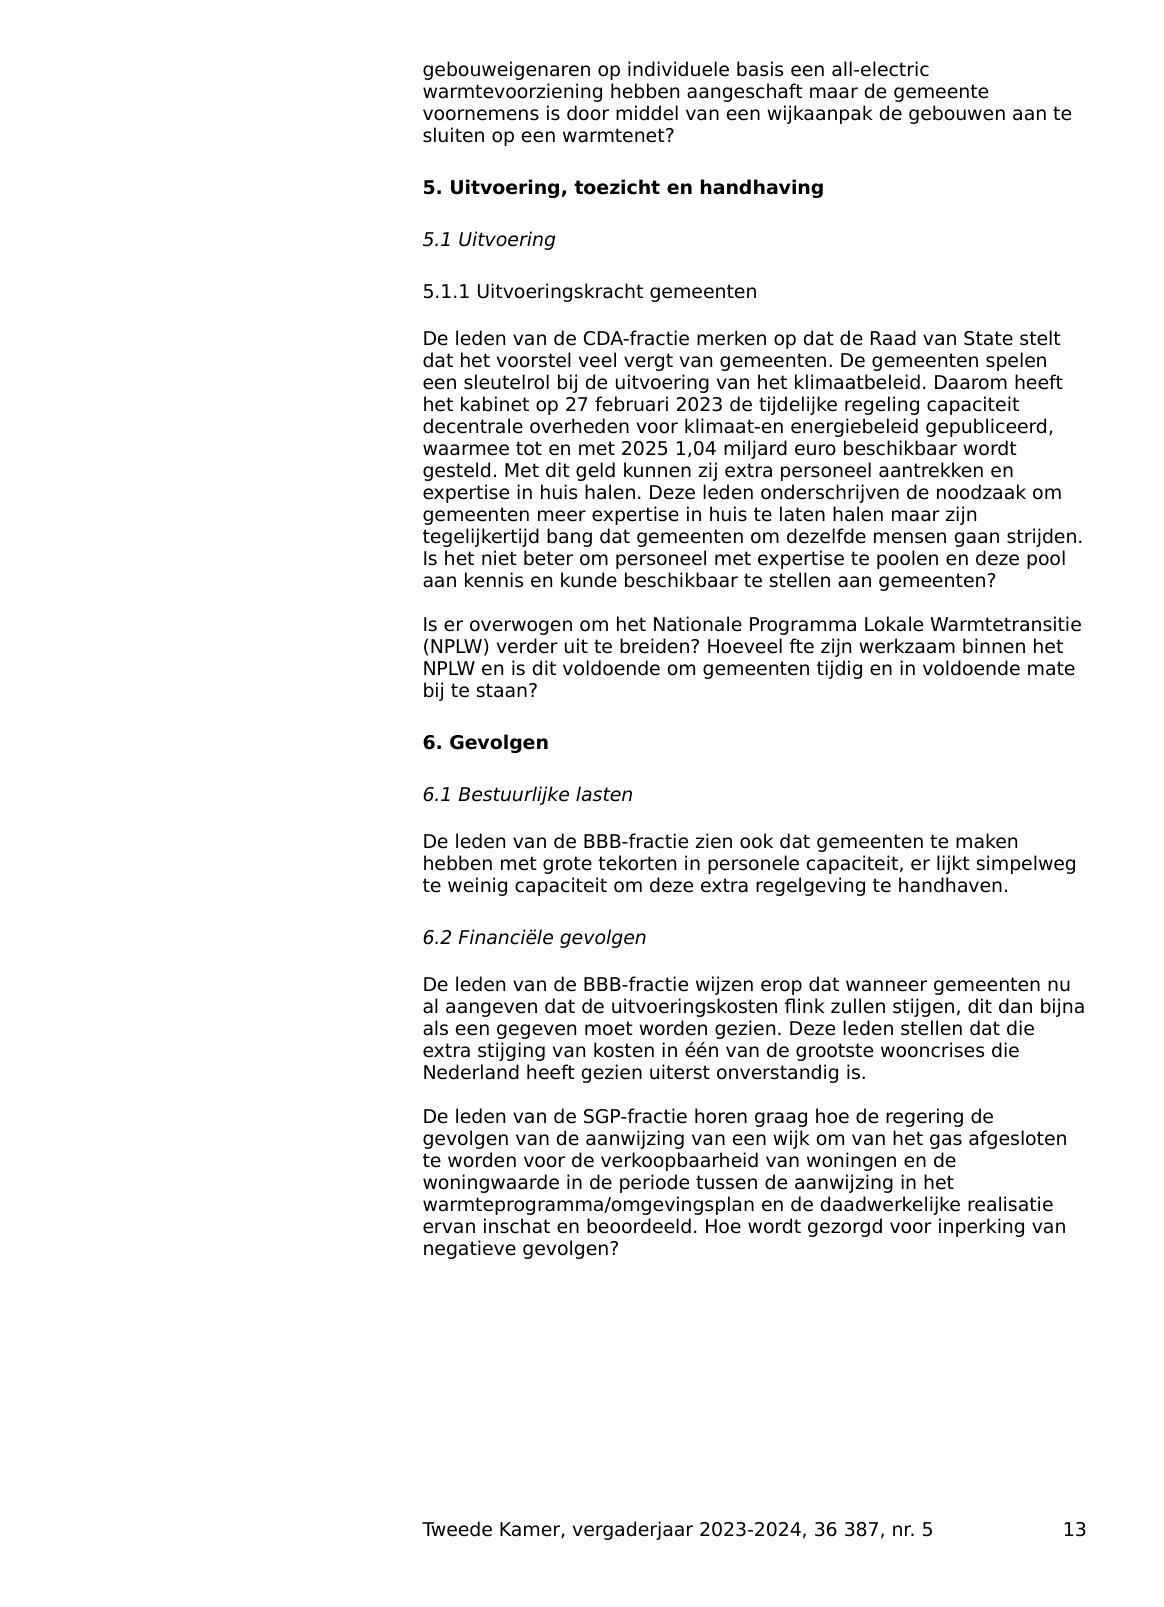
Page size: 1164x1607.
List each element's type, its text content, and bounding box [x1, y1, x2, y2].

subtitle 5.1.1 Uitvoeringskracht gemeenten [422, 281, 1087, 303]
text De leden van de BBB-fractie wijzen erop dat wanneer gemeenten nu al aangeven dat de uitvoeringskosten flink zullen stijgen, dit dan bijna als een gegeven moet worden gezien. Deze leden stellen dat die extra stijging van kosten in één van de grootste wooncrises die Nederland heeft gezien uiterst onverstandig is. [422, 974, 1087, 1083]
subtitle 5. Uitvoering, toezicht en handhaving [422, 177, 1087, 199]
subtitle 6. Gevolgen [422, 732, 1087, 754]
subtitle 6.1 Bestuurlijke lasten [422, 784, 1087, 806]
subtitle 6.2 Financiële gevolgen [422, 927, 1087, 949]
subtitle 5.1 Uitvoering [422, 229, 1087, 251]
text De leden van de CDA-fractie merken op dat de Raad van State stelt dat het voorstel veel vergt van gemeenten. De gemeenten spelen een sleutelrol bij de uitvoering van het klimaatbeleid. Daarom heeft het kabinet op 27 februari 2023 de tijdelijke regeling capaciteit decentrale overheden voor klimaat-en energiebeleid gepubliceerd, waarmee tot en met 2025 1,04 miljard euro beschikbaar wordt gesteld. Met dit geld kunnen zij extra personeel aantrekken en expertise in huis halen. Deze leden onderschrijven de noodzaak om gemeenten meer expertise in huis te laten halen maar zijn tegelijkertijd bang dat gemeenten om dezelfde mensen gaan strijden. Is het niet beter om personeel met expertise te poolen en deze pool aan kennis en kunde beschikbaar te stellen aan gemeenten? [422, 328, 1087, 592]
text De leden van de BBB-fractie zien ook dat gemeenten te maken hebben met grote tekorten in personele capaciteit, er lijkt simpelweg te weinig capaciteit om deze extra regelgeving te handhaven. [422, 831, 1087, 897]
text Is er overwogen om het Nationale Programma Lokale Warmtetransitie (NPLW) verder uit te breiden? Hoeveel fte zijn werkzaam binnen het NPLW en is dit voldoende om gemeenten tijdig en in voldoende mate bij te staan? [422, 614, 1087, 702]
text De leden van de SGP-fractie horen graag hoe de regering de gevolgen van de aanwijzing van een wijk om van het gas afgesloten te worden voor de verkoopbaarheid van woningen en de woningwaarde in de periode tussen de aanwijzing in het warmteprogramma/omgevingsplan en de daadwerkelijke realisatie ervan inschat en beoordeeld. Hoe wordt gezorgd voor inperking van negatieve gevolgen? [422, 1106, 1087, 1259]
text gebouweigenaren op individuele basis een all-electric warmtevoorziening hebben aangeschaft maar de gemeente voornemens is door middel van een wijkaanpak de gebouwen aan te sluiten op een warmtenet? [422, 59, 1087, 147]
